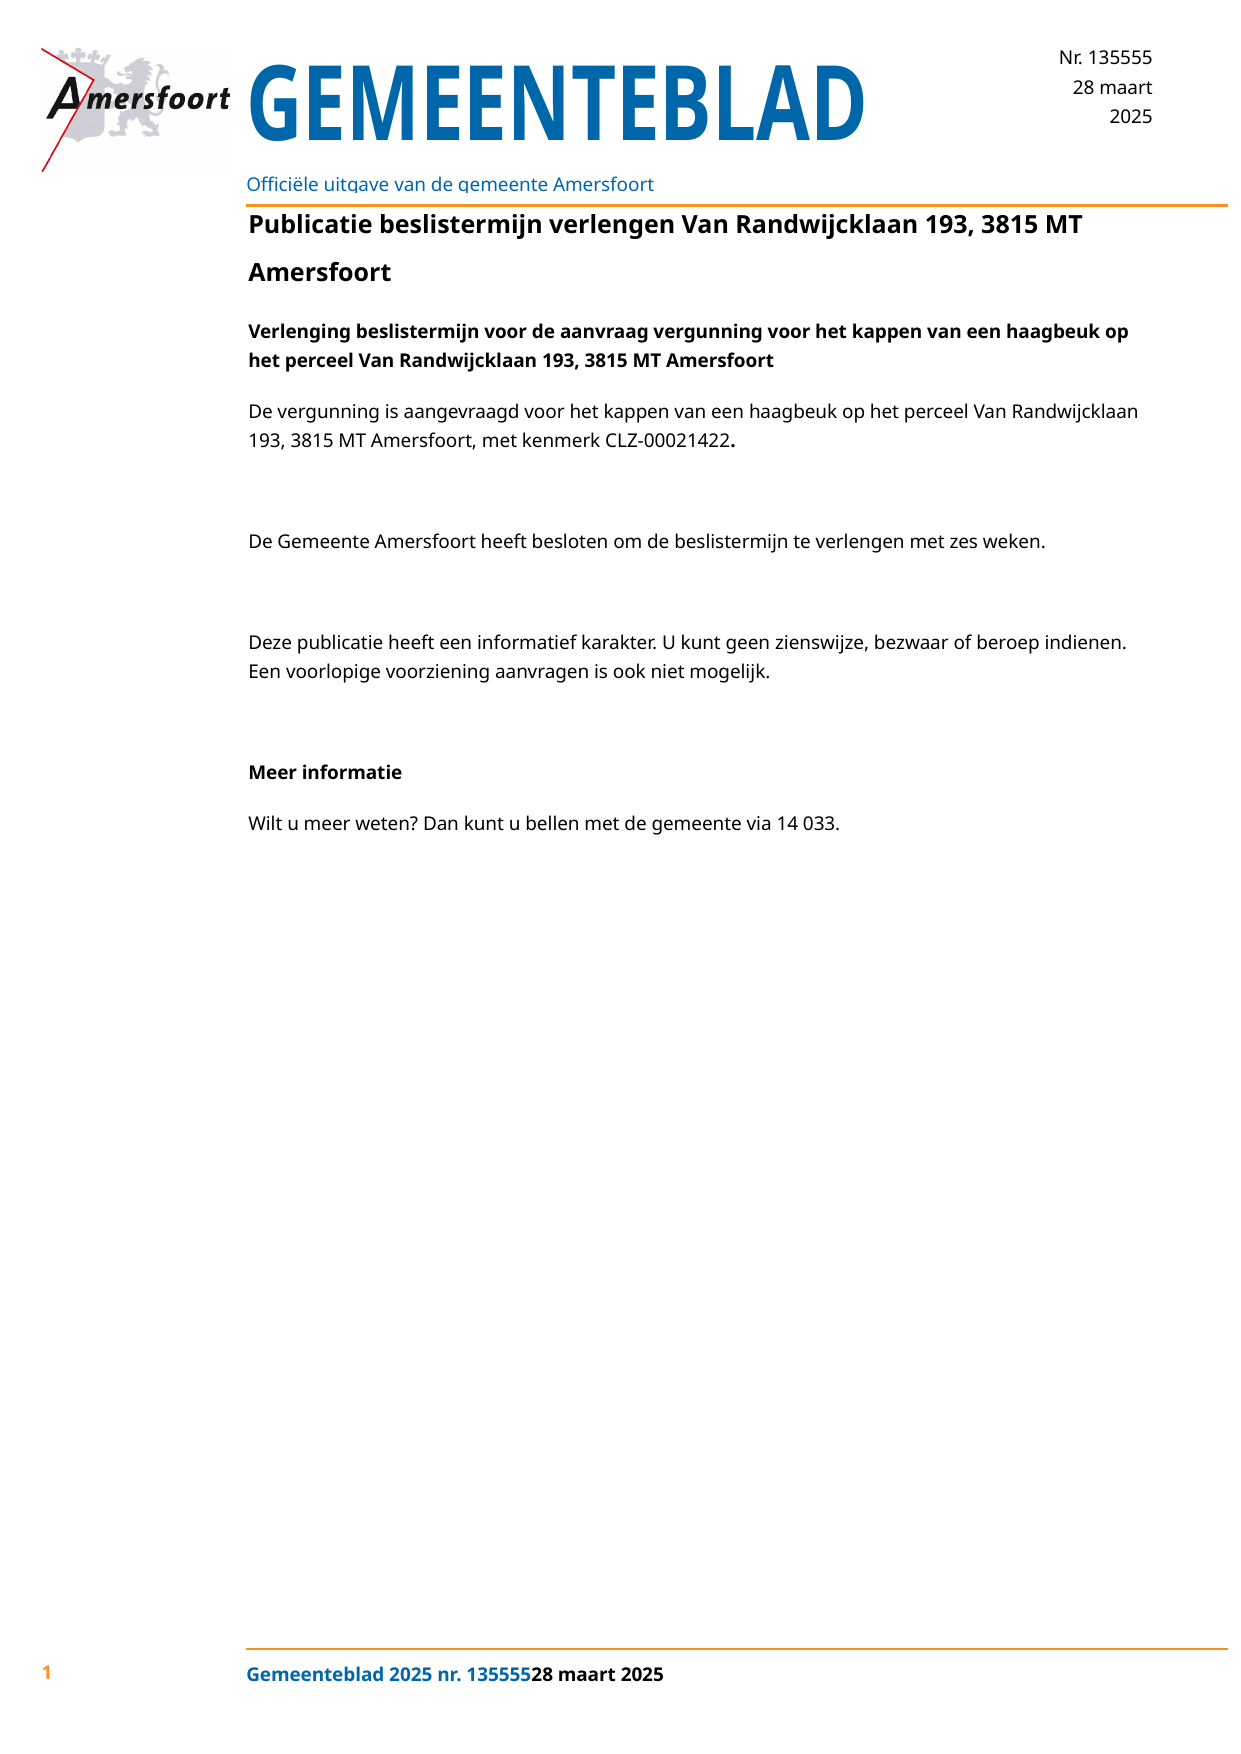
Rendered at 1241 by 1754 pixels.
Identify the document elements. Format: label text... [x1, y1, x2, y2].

text De Gemeente Amersfoort heeft besloten om de beslistermijn te verlengen met zes weken. [248, 528, 1152, 554]
picture [41, 47, 231, 172]
text De vergunning is aangevraagd voor het kappen van een haagbeuk op het perceel Van Randwijcklaan 193, 3815 MT Amersfoort, met kenmerk CLZ-00021422. [248, 398, 1152, 453]
text Wilt u meer weten? Dan kunt u bellen met de gemeente via 14 033. [248, 810, 1152, 836]
text Deze publicatie heeft een informatief karakter. U kunt geen zienswijze, bezwaar of beroep indienen. Een voorlopige voorziening aanvragen is ook niet mogelijk. [248, 629, 1152, 684]
text Verlenging beslistermijn voor de aanvraag vergunning voor het kappen van een haagbeuk op het perceel Van Randwijcklaan 193, 3815 MT Amersfoort [248, 318, 1152, 373]
text Publicatie beslistermijn verlengen Van Randwijcklaan 193, 3815 MT Amersfoort [248, 207, 1152, 288]
text Meer informatie [248, 759, 1152, 785]
